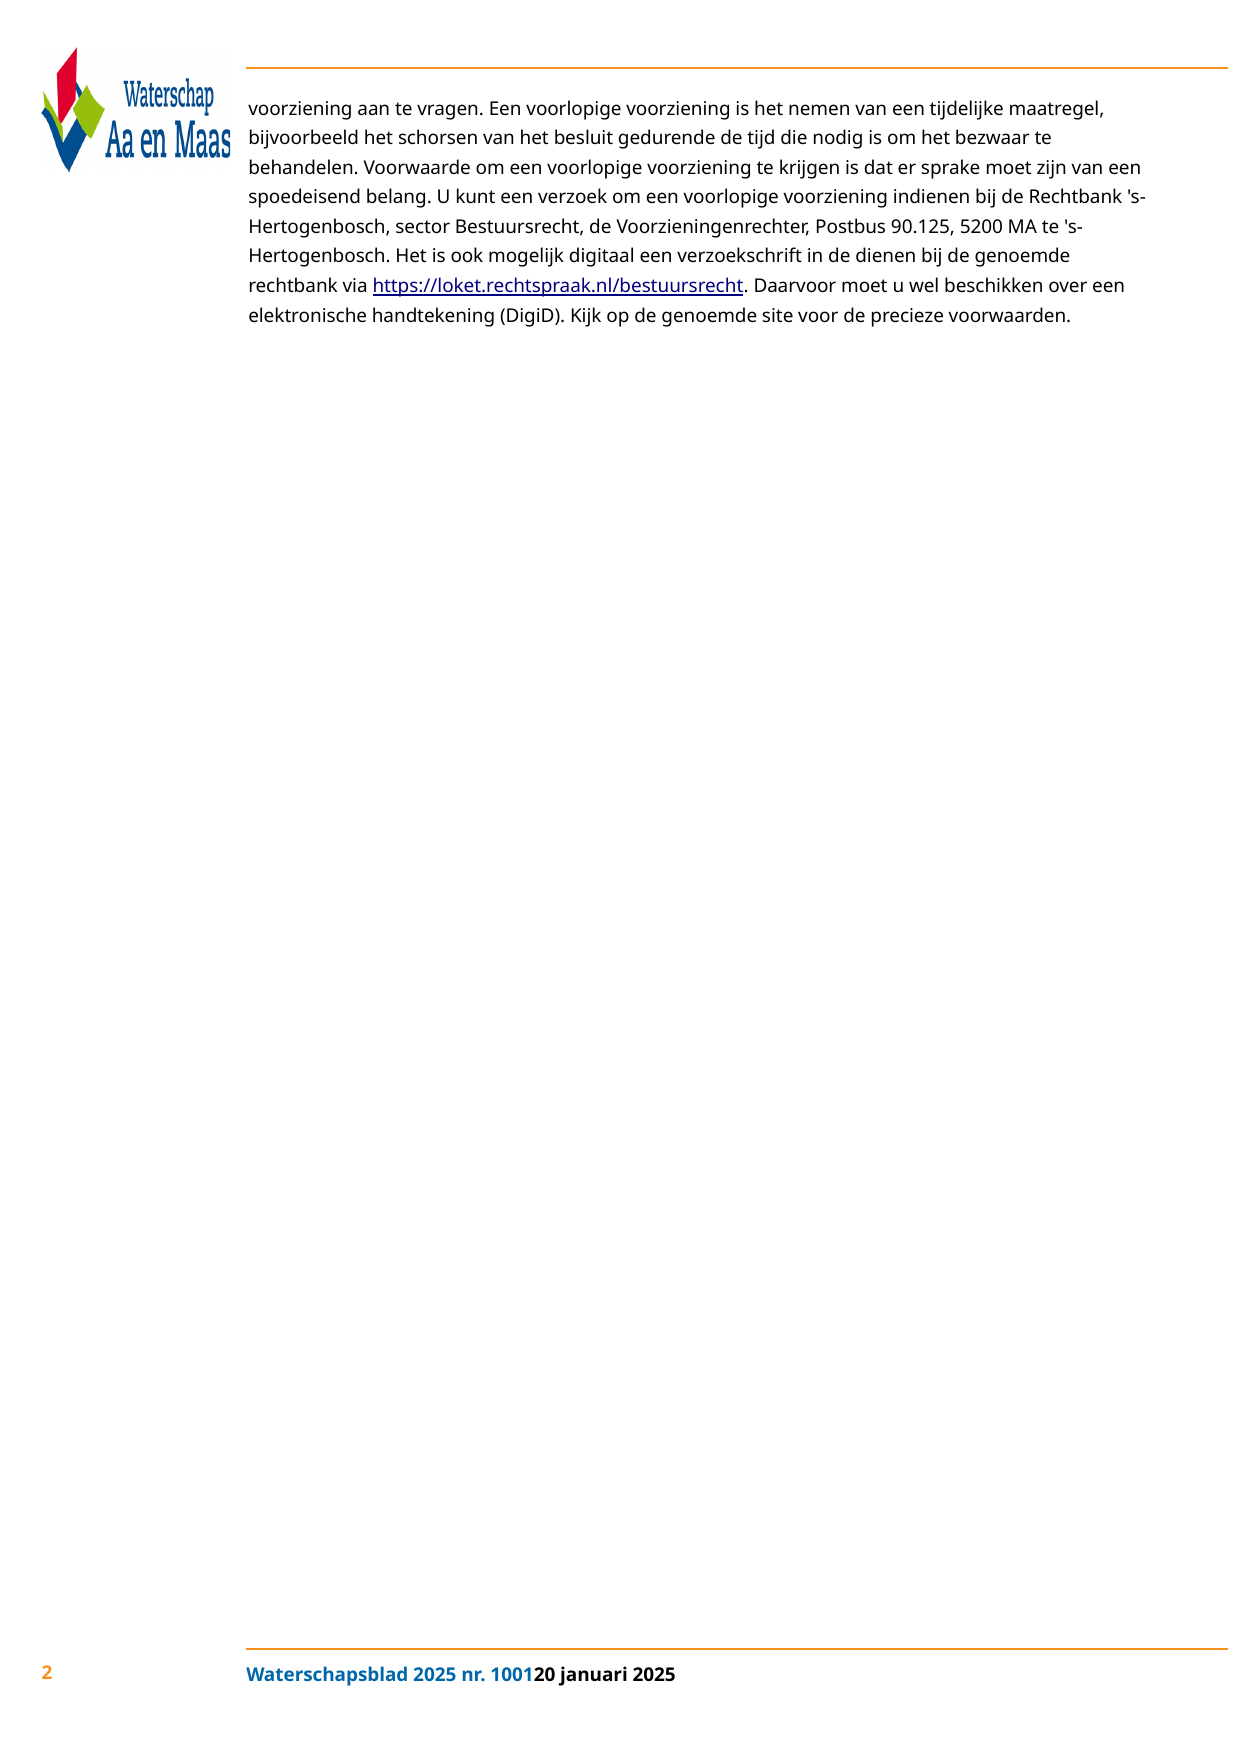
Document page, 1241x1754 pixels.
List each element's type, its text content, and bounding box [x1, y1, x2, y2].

picture [41, 47, 231, 172]
text voorziening aan te vragen. Een voorlopige voorziening is het nemen van een tijdelijke maatregel, bijvoorbeeld het schorsen van het besluit gedurende de tijd die nodig is om het bezwaar te behandelen. Voorwaarde om een voorlopige voorziening te krijgen is dat er sprake moet zijn van een spoedeisend belang. U kunt een verzoek om een voorlopige voorziening indienen bij de Rechtbank 's-Hertogenbosch, sector Bestuursrecht, de Voorzieningenrechter, Postbus 90.125, 5200 MA te 's-Hertogenbosch. Het is ook mogelijk digitaal een verzoekschrift in de dienen bij de genoemde rechtbank via https://loket.rechtspraak.nl/bestuursrecht. Daarvoor moet u wel beschikken over een elektronische handtekening (DigiD). Kijk op de genoemde site voor de precieze voorwaarden. [248, 95, 1152, 328]
